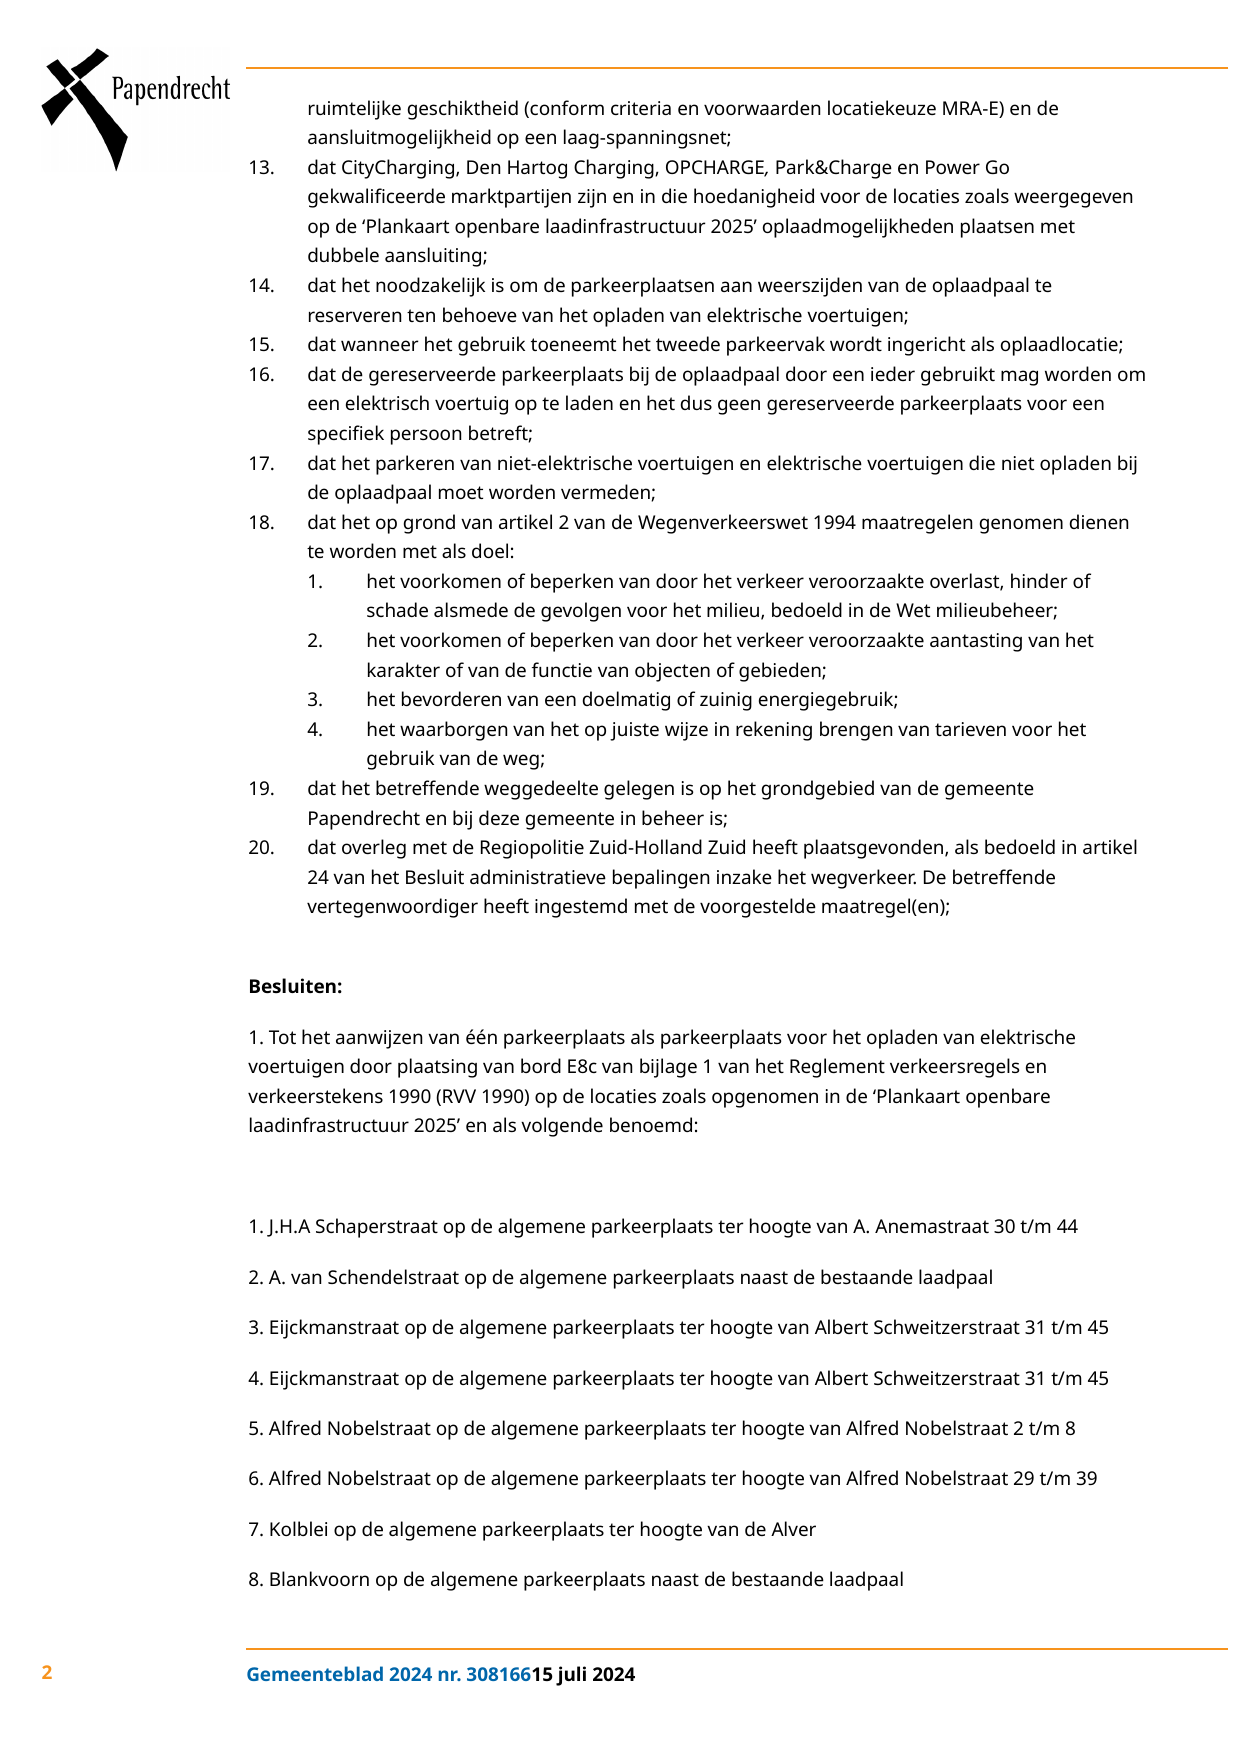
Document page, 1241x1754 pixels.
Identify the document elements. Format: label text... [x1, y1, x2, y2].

text 1. J.H.A Schaperstraat op de algemene parkeerplaats ter hoogte van A. Anemastraat 30 t/m 44 [248, 1213, 1152, 1239]
text 7. Kolblei op de algemene parkeerplaats ter hoogte van de Alver [248, 1516, 1152, 1542]
text 4. Eijckmanstraat op de algemene parkeerplaats ter hoogte van Albert Schweitzerstraat 31 t/m 45 [248, 1365, 1152, 1391]
list dat wanneer het gebruik toeneemt het tweede parkeervak wordt ingericht als oplaadlocatie; [248, 331, 1152, 357]
list dat het noodzakelijk is om de parkeerplaatsen aan weerszijden van de oplaadpaal te reserveren ten behoeve van het opladen van elektrische voertuigen; [248, 272, 1152, 328]
list dat de gereserveerde parkeerplaats bij de oplaadpaal door een ieder gebruikt mag worden om een elektrisch voertuig op te laden en het dus geen gereserveerde parkeerplaats voor een specifiek persoon betreft; [248, 361, 1152, 446]
text 5. Alfred Nobelstraat op de algemene parkeerplaats ter hoogte van Alfred Nobelstraat 2 t/m 8 [248, 1415, 1152, 1441]
text 2. A. van Schendelstraat op de algemene parkeerplaats naast de bestaande laadpaal [248, 1264, 1152, 1290]
list het waarborgen van het op juiste wijze in rekening brengen van tarieven voor het gebruik van de weg; [307, 716, 1152, 771]
text Besluiten: [248, 973, 1152, 999]
list het voorkomen of beperken van door het verkeer veroorzaakte overlast, hinder of schade alsmede de gevolgen voor het milieu, bedoeld in de Wet milieubeheer; [307, 568, 1152, 623]
list dat het betreffende weggedeelte gelegen is op het grondgebied van de gemeente Papendrecht en bij deze gemeente in beheer is; [248, 775, 1152, 831]
text 1. Tot het aanwijzen van één parkeerplaats als parkeerplaats voor het opladen van elektrische voertuigen door plaatsing van bord E8c van bijlage 1 van het Reglement verkeersregels en verkeerstekens 1990 (RVV 1990) op de locaties zoals opgenomen in de ‘Plankaart openbare laadinfrastructuur 2025’ en als volgende benoemd: [248, 1024, 1152, 1138]
list ruimtelijke geschiktheid (conform criteria en voorwaarden locatiekeuze MRA-E) en de aansluitmogelijkheid op een laag-spanningsnet; [248, 95, 1152, 150]
list dat CityCharging, Den Hartog Charging, OPCHARGE, Park&Charge en Power Go gekwalificeerde marktpartijen zijn en in die hoedanigheid voor de locaties zoals weergegeven op de ‘Plankaart openbare laadinfrastructuur 2025’ oplaadmogelijkheden plaatsen met dubbele aansluiting; [248, 154, 1152, 268]
text 6. Alfred Nobelstraat op de algemene parkeerplaats ter hoogte van Alfred Nobelstraat 29 t/m 39 [248, 1466, 1152, 1491]
list het voorkomen of beperken van door het verkeer veroorzaakte aantasting van het karakter of van de functie van objecten of gebieden; [307, 627, 1152, 683]
list dat overleg met de Regiopolitie Zuid-Holland Zuid heeft plaatsgevonden, als bedoeld in artikel 24 van het Besluit administratieve bepalingen inzake het wegverkeer. De betreffende vertegenwoordiger heeft ingestemd met de voorgestelde maatregel(en); [248, 834, 1152, 919]
list dat het parkeren van niet-elektrische voertuigen en elektrische voertuigen die niet opladen bij de oplaadpaal moet worden vermeden; [248, 450, 1152, 505]
list het bevorderen van een doelmatig of zuinig energiegebruik; [307, 686, 1152, 712]
picture [41, 47, 231, 172]
text 8. Blankvoorn op de algemene parkeerplaats naast de bestaande laadpaal [248, 1566, 1152, 1592]
list dat het op grond van artikel 2 van de Wegenverkeerswet 1994 maatregelen genomen dienen te worden met als doel: [248, 509, 1152, 564]
text 3. Eijckmanstraat op de algemene parkeerplaats ter hoogte van Albert Schweitzerstraat 31 t/m 45 [248, 1314, 1152, 1340]
